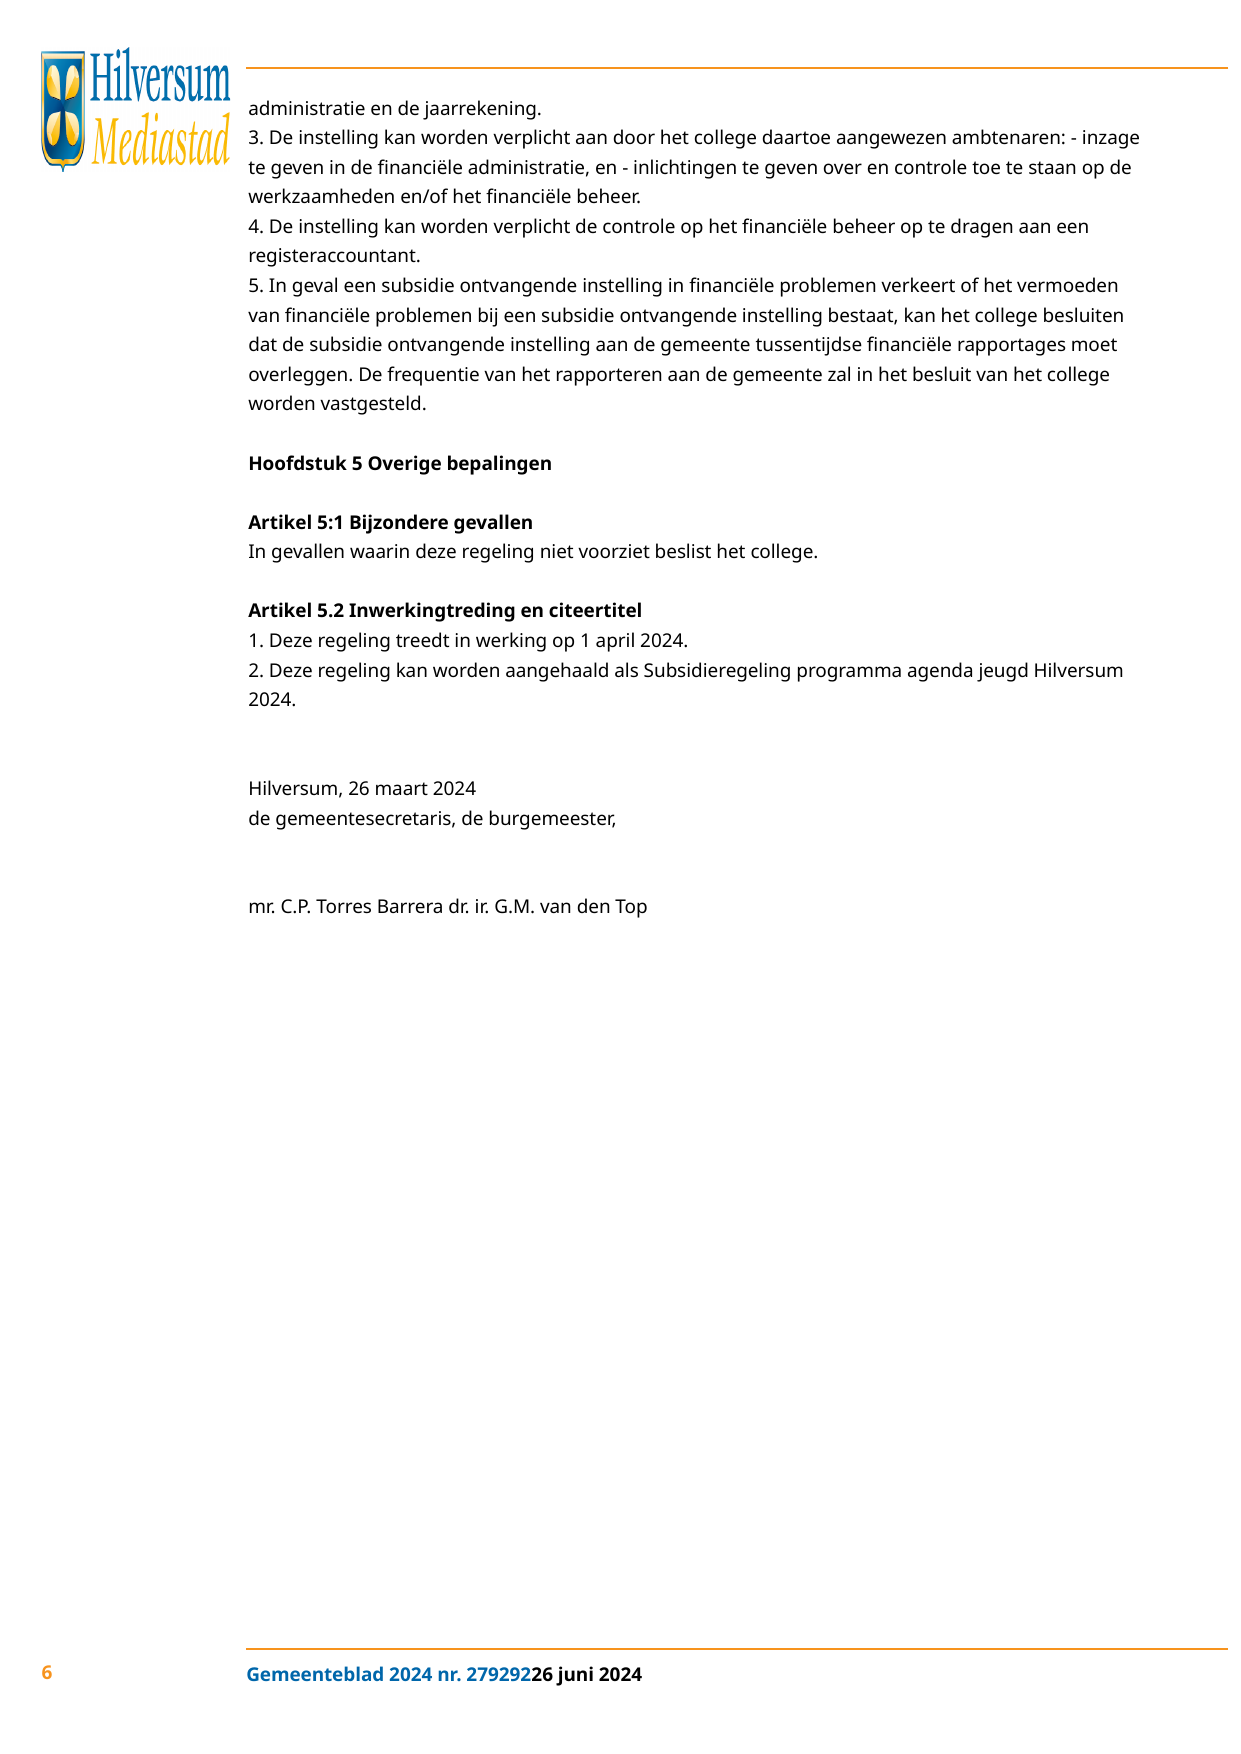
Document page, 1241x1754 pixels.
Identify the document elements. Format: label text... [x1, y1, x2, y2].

text Artikel 5:1 Bijzondere gevallen [248, 509, 1152, 535]
text 2. Deze regeling kan worden aangehaald als Subsidieregeling programma agenda jeugd Hilversum 2024. [248, 657, 1152, 712]
text 1. Deze regeling treedt in werking op 1 april 2024. [248, 627, 1152, 653]
text Hilversum, 26 maart 2024 [248, 775, 1152, 801]
text 4. De instelling kan worden verplicht de controle op het financiële beheer op te dragen aan een registeraccountant. [248, 213, 1152, 268]
picture [41, 47, 231, 172]
text mr. C.P. Torres Barrera dr. ir. G.M. van den Top [248, 893, 1152, 919]
text 5. In geval een subsidie ontvangende instelling in financiële problemen verkeert of het vermoeden van financiële problemen bij een subsidie ontvangende instelling bestaat, kan het college besluiten dat de subsidie ontvangende instelling aan de gemeente tussentijdse financiële rapportages moet overleggen. De frequentie van het rapporteren aan de gemeente zal in het besluit van het college worden vastgesteld. [248, 272, 1152, 416]
text In gevallen waarin deze regeling niet voorziet beslist het college. [248, 538, 1152, 564]
text de gemeentesecretaris, de burgemeester, [248, 805, 1152, 831]
text Artikel 5.2 Inwerkingtreding en citeertitel [248, 598, 1152, 623]
text administratie en de jaarrekening. [248, 95, 1152, 121]
text Hoofdstuk 5 Overige bepalingen [248, 450, 1152, 476]
text 3. De instelling kan worden verplicht aan door het college daartoe aangewezen ambtenaren: - inzage te geven in de financiële administratie, en - inlichtingen te geven over en controle toe te staan op de werkzaamheden en/of het financiële beheer. [248, 124, 1152, 209]
